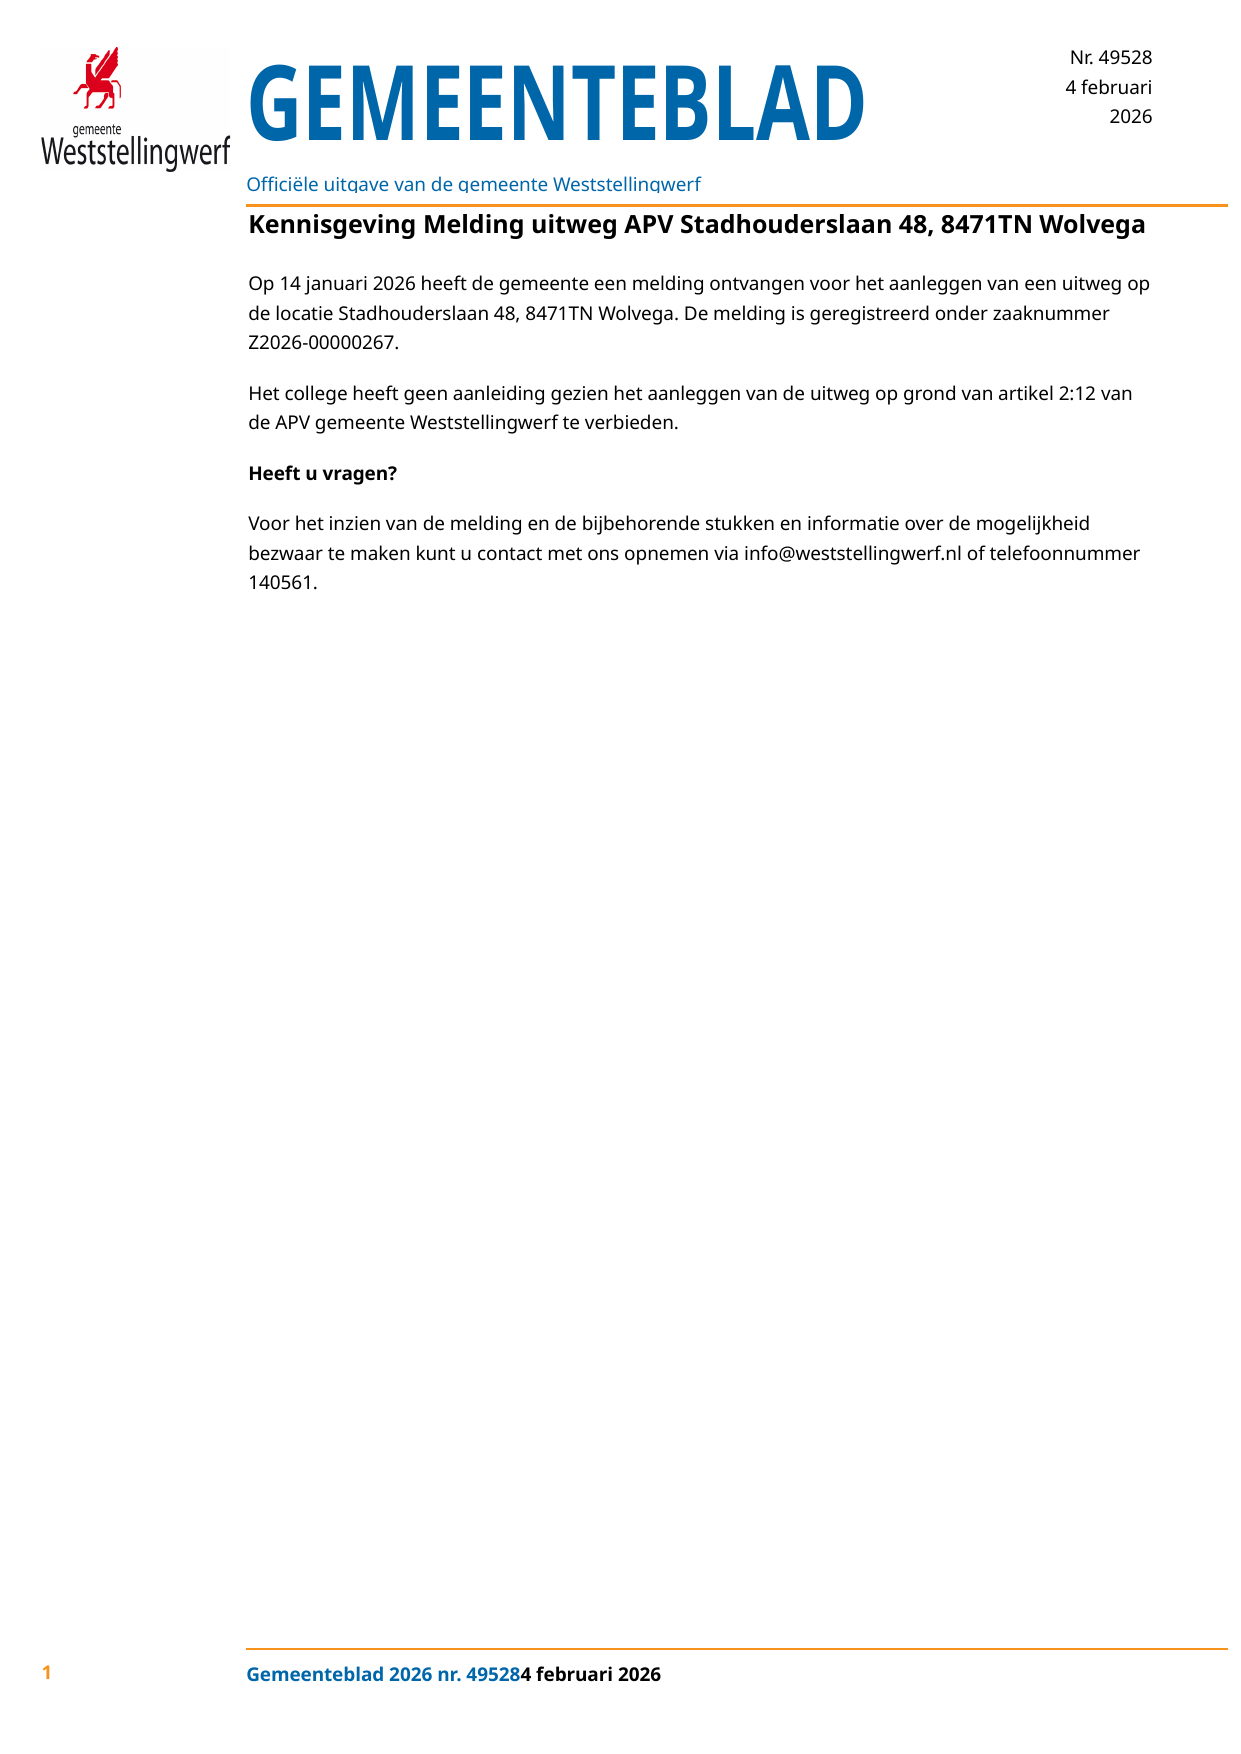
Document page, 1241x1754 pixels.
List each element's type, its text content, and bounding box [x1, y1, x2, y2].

text Het college heeft geen aanleiding gezien het aanleggen van de uitweg op grond van artikel 2:12 van de APV gemeente Weststellingwerf te verbieden. [248, 380, 1152, 435]
text Voor het inzien van de melding en de bijbehorende stukken en informatie over de mogelijkheid bezwaar te maken kunt u contact met ons opnemen via info@weststellingwerf.nl of telefoonnummer 140561. [248, 510, 1152, 595]
text Kennisgeving Melding uitweg APV Stadhouderslaan 48, 8471TN Wolvega [248, 207, 1152, 241]
text Heeft u vragen? [248, 460, 1152, 486]
picture [41, 47, 231, 172]
text Op 14 januari 2026 heeft de gemeente een melding ontvangen voor het aanleggen van een uitweg op de locatie Stadhouderslaan 48, 8471TN Wolvega. De melding is geregistreerd onder zaaknummer Z2026-00000267. [248, 270, 1152, 355]
